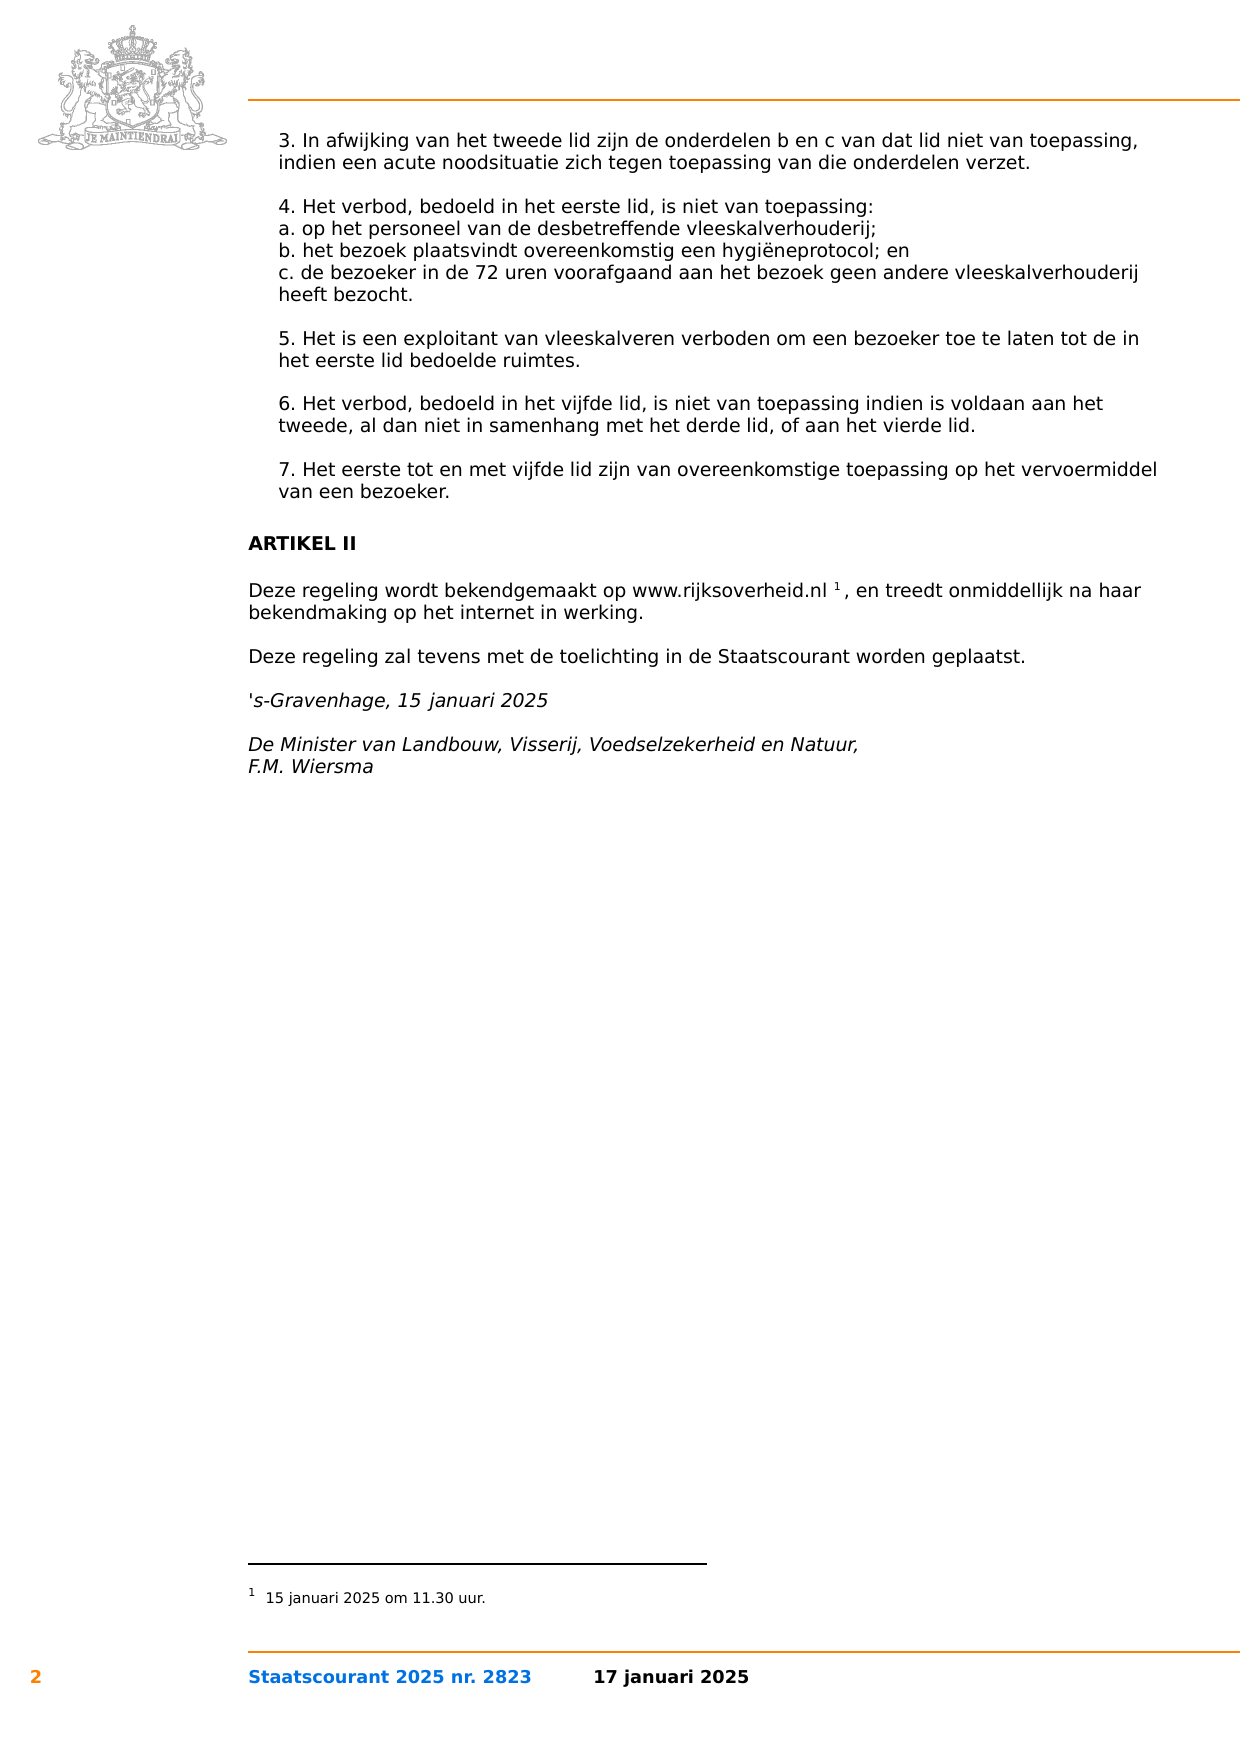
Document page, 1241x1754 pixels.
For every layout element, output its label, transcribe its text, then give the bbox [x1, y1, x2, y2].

text c. de bezoeker in de 72 uren voorafgaand aan het bezoek geen andere vleeskalverhouderij heeft bezocht. [278, 262, 1163, 306]
text Deze regeling zal tevens met de toelichting in de Staatscourant worden geplaatst. [248, 646, 1163, 668]
text 5. Het is een exploitant van vleeskalveren verboden om een bezoeker toe te laten tot de in het eerste lid bedoelde ruimtes. [278, 327, 1163, 371]
text 3. In afwijking van het tweede lid zijn de onderdelen b en c van dat lid niet van toepassing, indien een acute noodsituatie zich tegen toepassing van die onderdelen verzet. [278, 130, 1163, 174]
text Deze regeling wordt bekendgemaakt op www.rijksoverheid.nl , en treedt onmiddellijk na haar bekendmaking op het internet in werking. [248, 580, 1163, 624]
picture [38, 25, 227, 150]
text 6. Het verbod, bedoeld in het vijfde lid, is niet van toepassing indien is voldaan aan het tweede, al dan niet in samenhang met het derde lid, of aan het vierde lid. [278, 393, 1163, 437]
text 's-Gravenhage, 15 januari 2025 [248, 690, 1163, 712]
subtitle ARTIKEL II [248, 533, 1163, 555]
text 7. Het eerste tot en met vijfde lid zijn van overeenkomstige toepassing op het vervoermiddel van een bezoeker. [278, 459, 1163, 503]
text 4. Het verbod, bedoeld in het eerste lid, is niet van toepassing: [278, 196, 1163, 218]
text b. het bezoek plaatsvindt overeenkomstig een hygiëneprotocol; en [278, 240, 1163, 262]
text a. op het personeel van de desbetreffende vleeskalverhouderij; [278, 218, 1163, 240]
text 15 januari 2025 om 11.30 uur. [248, 1586, 1163, 1608]
text De Minister van Landbouw, Visserij, Voedselzekerheid en Natuur, F.M. Wiersma [248, 734, 1163, 778]
